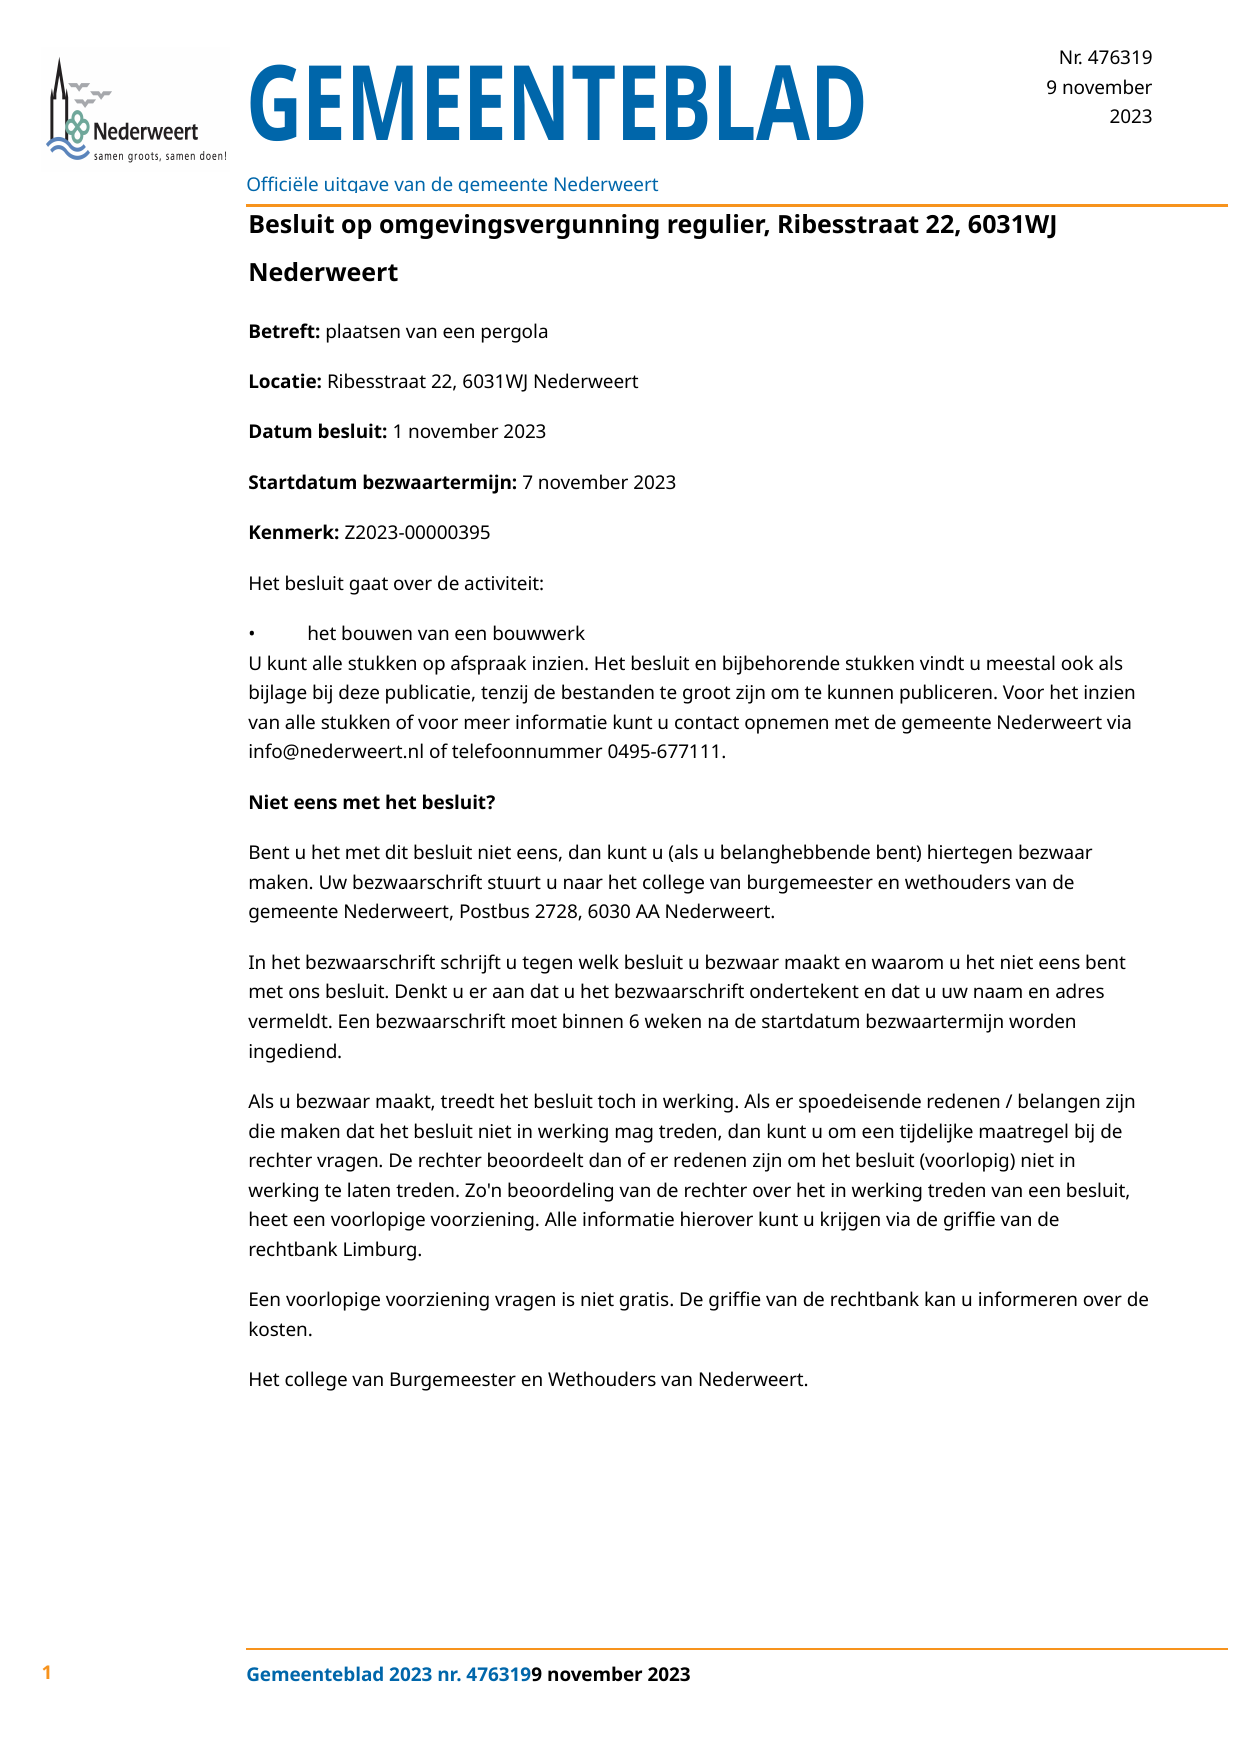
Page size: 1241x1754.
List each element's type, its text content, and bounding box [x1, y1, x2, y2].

text Het college van Burgemeester en Wethouders van Nederweert. [248, 1367, 1152, 1392]
text In het bezwaarschrift schrijft u tegen welk besluit u bezwaar maakt en waarom u het niet eens bent met ons besluit. Denkt u er aan dat u het bezwaarschrift ondertekent en dat u uw naam en adres vermeldt. Een bezwaarschrift moet binnen 6 weken na de startdatum bezwaartermijn worden ingediend. [248, 949, 1152, 1064]
text Een voorlopige voorziening vragen is niet gratis. De griffie van de rechtbank kan u informeren over de kosten. [248, 1287, 1152, 1342]
text Het besluit gaat over de activiteit: [248, 570, 1152, 596]
text Datum besluit: 1 november 2023 [248, 419, 1152, 444]
picture [41, 47, 231, 172]
text Besluit op omgevingsvergunning regulier, Ribesstraat 22, 6031WJ Nederweert [248, 207, 1152, 288]
text Betreft: plaatsen van een pergola [248, 318, 1152, 344]
text Kenmerk: Z2023-00000395 [248, 519, 1152, 545]
text Bent u het met dit besluit niet eens, dan kunt u (als u belanghebbende bent) hiertegen bezwaar maken. Uw bezwaarschrift stuurt u naar het college van burgemeester en wethouders van de gemeente Nederweert, Postbus 2728, 6030 AA Nederweert. [248, 839, 1152, 924]
text U kunt alle stukken op afspraak inzien. Het besluit en bijbehorende stukken vindt u meestal ook als bijlage bij deze publicatie, tenzij de bestanden te groot zijn om te kunnen publiceren. Voor het inzien van alle stukken of voor meer informatie kunt u contact opnemen met de gemeente Nederweert via info@nederweert.nl of telefoonnummer 0495-677111. [248, 650, 1152, 764]
text Locatie: Ribesstraat 22, 6031WJ Nederweert [248, 368, 1152, 394]
text Als u bezwaar maakt, treedt het besluit toch in werking. Als er spoedeisende redenen / belangen zijn die maken dat het besluit niet in werking mag treden, dan kunt u om een tijdelijke maatregel bij de rechter vragen. De rechter beoordeelt dan of er redenen zijn om het besluit (voorlopig) niet in werking te laten treden. Zo'n beoordeling van de rechter over het in werking treden van een besluit, heet een voorlopige voorziening. Alle informatie hierover kunt u krijgen via de griffie van de rechtbank Limburg. [248, 1088, 1152, 1262]
list het bouwen van een bouwwerk [248, 620, 1152, 646]
text Startdatum bezwaartermijn: 7 november 2023 [248, 469, 1152, 495]
text Niet eens met het besluit? [248, 789, 1152, 815]
